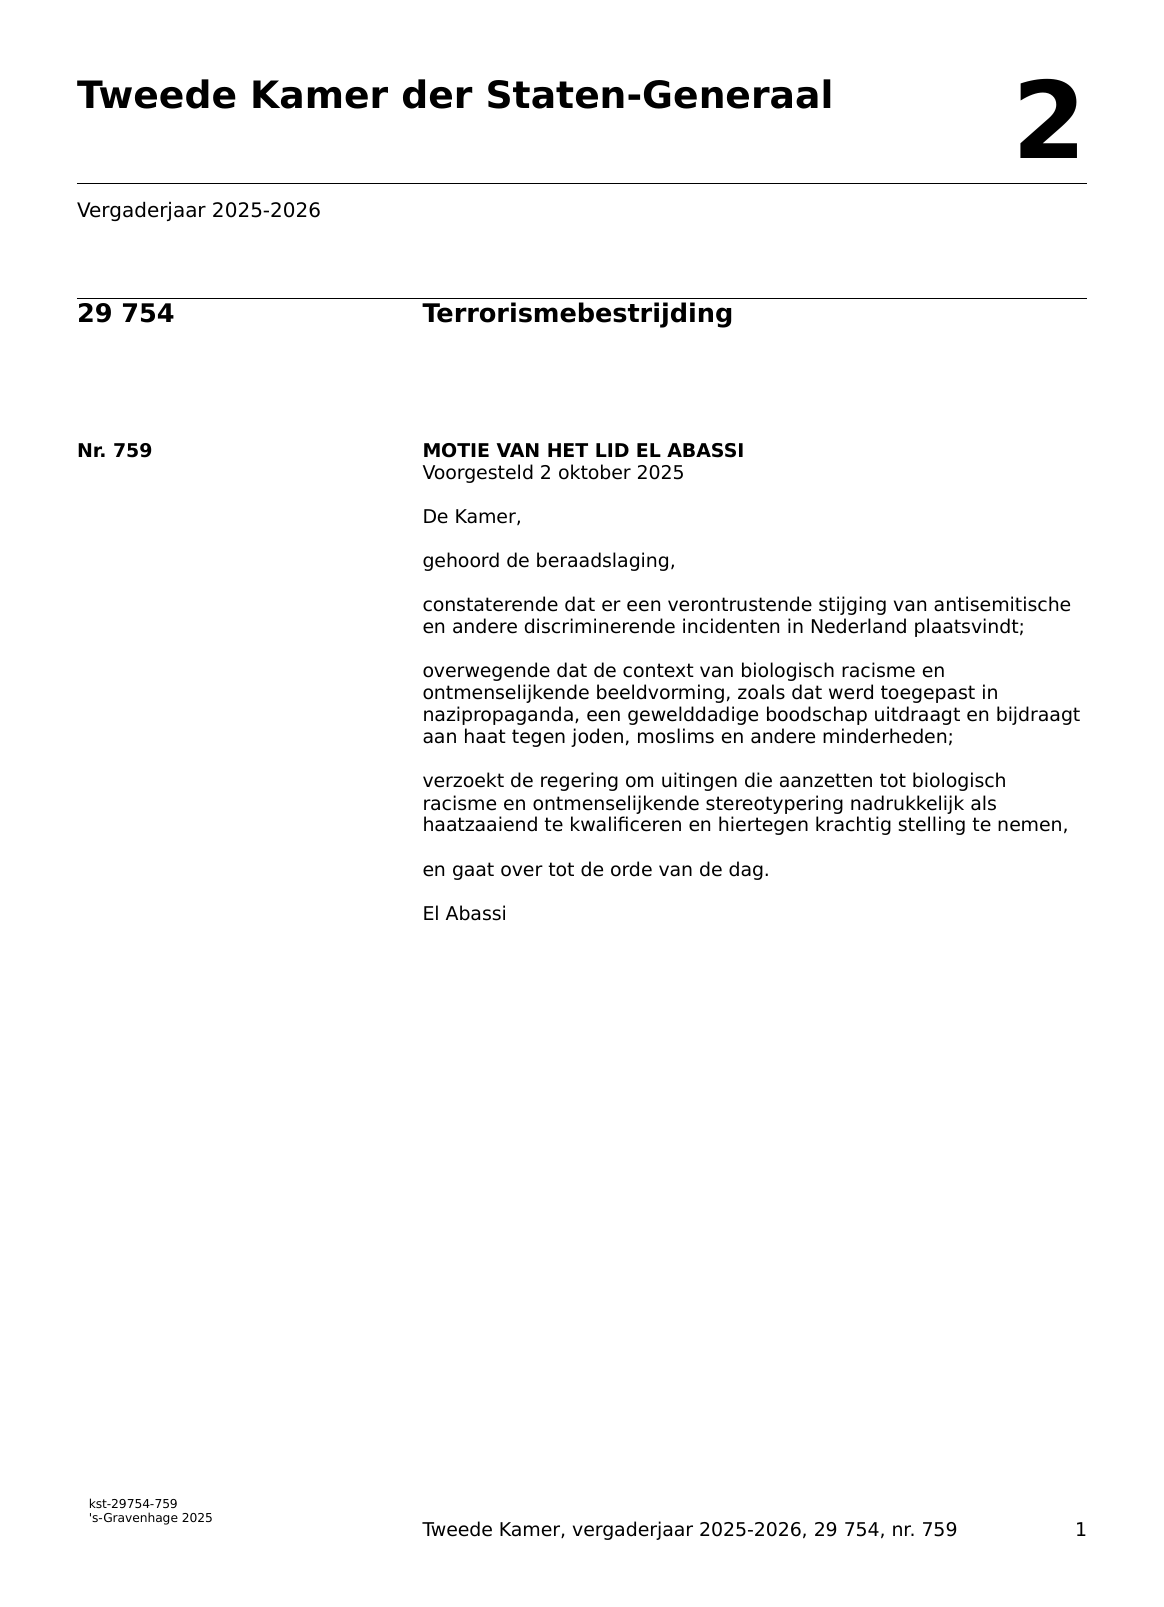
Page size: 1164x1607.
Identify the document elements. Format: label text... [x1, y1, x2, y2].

text De Kamer, [422, 506, 1087, 528]
text en gaat over tot de orde van de dag. [422, 858, 1087, 881]
text constaterende dat er een verontrustende stijging van antisemitische en andere discriminerende incidenten in Nederland plaatsvindt; [422, 594, 1087, 638]
text gehoord de beraadslaging, [422, 550, 1087, 572]
text kst-29754-759 [88, 1497, 323, 1511]
subtitle 29 754 Terrorismebestrijding [77, 299, 1087, 329]
text 's-Gravenhage 2025 [88, 1511, 323, 1525]
subtitle Nr. 759 MOTIE VAN HET LID EL ABASSI [77, 440, 1087, 462]
table_header 2 [886, 59, 1087, 183]
text verzoekt de regering om uitingen die aanzetten tot biologisch racisme en ontmenselijkende stereotypering nadrukkelijk als haatzaaiend te kwalificeren en hiertegen krachtig stelling te nemen, [422, 770, 1087, 836]
table_header Tweede Kamer der Staten-Generaal [77, 59, 886, 183]
text Voorgesteld 2 oktober 2025 [422, 462, 1087, 484]
text overwegende dat de context van biologisch racisme en ontmenselijkende beeldvorming, zoals dat werd toegepast in nazipropaganda, een gewelddadige boodschap uitdraagt en bijdraagt aan haat tegen joden, moslims en andere minderheden; [422, 660, 1087, 748]
text El Abassi [422, 903, 1087, 925]
table_cell Vergaderjaar 2025-2026 [77, 184, 1087, 298]
